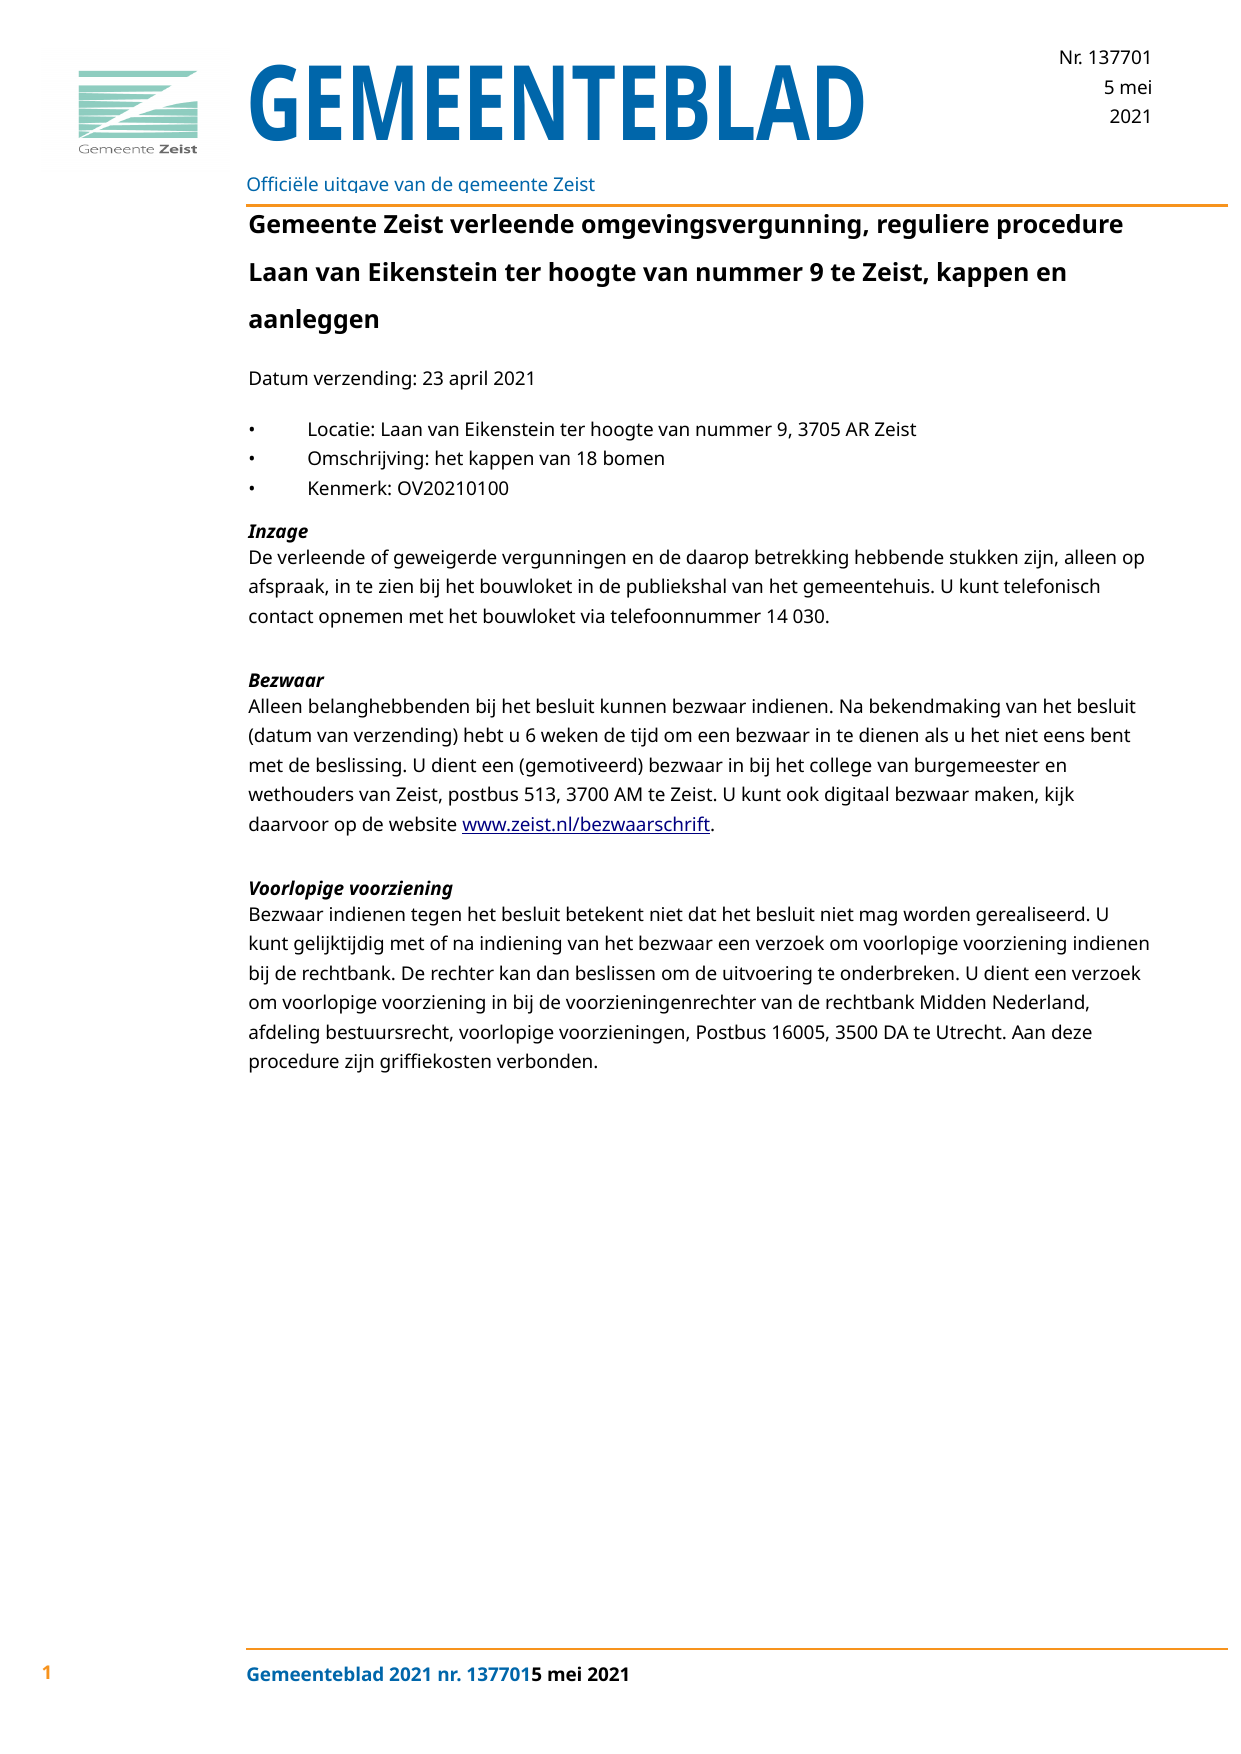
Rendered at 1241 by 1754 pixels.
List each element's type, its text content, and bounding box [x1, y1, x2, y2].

text Bezwaar [248, 667, 1152, 693]
text Datum verzending: 23 april 2021 [248, 366, 1152, 391]
text Voorlopige voorziening [248, 875, 1152, 901]
picture [41, 47, 231, 172]
text Inzage [248, 518, 1152, 544]
text Bezwaar indienen tegen het besluit betekent niet dat het besluit niet mag worden gerealiseerd. U kunt gelijktijdig met of na indiening van het bezwaar een verzoek om voorlopige voorziening indienen bij de rechtbank. De rechter kan dan beslissen om de uitvoering te onderbreken. U dient een verzoek om voorlopige voorziening in bij de voorzieningenrechter van de rechtbank Midden Nederland, afdeling bestuursrecht, voorlopige voorzieningen, Postbus 16005, 3500 DA te Utrecht. Aan deze procedure zijn griffiekosten verbonden. [248, 901, 1152, 1074]
text Alleen belanghebbenden bij het besluit kunnen bezwaar indienen. Na bekendmaking van het besluit (datum van verzending) hebt u 6 weken de tijd om een bezwaar in te dienen als u het niet eens bent met de beslissing. U dient een (gemotiveerd) bezwaar in bij het college van burgemeester en wethouders van Zeist, postbus 513, 3700 AM te Zeist. U kunt ook digitaal bezwaar maken, kijk daarvoor op de website www.zeist.nl/bezwaarschrift. [248, 693, 1152, 837]
list Kenmerk: OV20210100 [248, 475, 1152, 501]
text De verleende of geweigerde vergunningen en de daarop betrekking hebbende stukken zijn, alleen op afspraak, in te zien bij het bouwloket in de publiekshal van het gemeentehuis. U kunt telefonisch contact opnemen met het bouwloket via telefoonnummer 14 030. [248, 544, 1152, 629]
list Omschrijving: het kappen van 18 bomen [248, 446, 1152, 471]
text Gemeente Zeist verleende omgevingsvergunning, reguliere procedure Laan van Eikenstein ter hoogte van nummer 9 te Zeist, kappen en aanleggen [248, 207, 1152, 336]
list Locatie: Laan van Eikenstein ter hoogte van nummer 9, 3705 AR Zeist [248, 416, 1152, 442]
